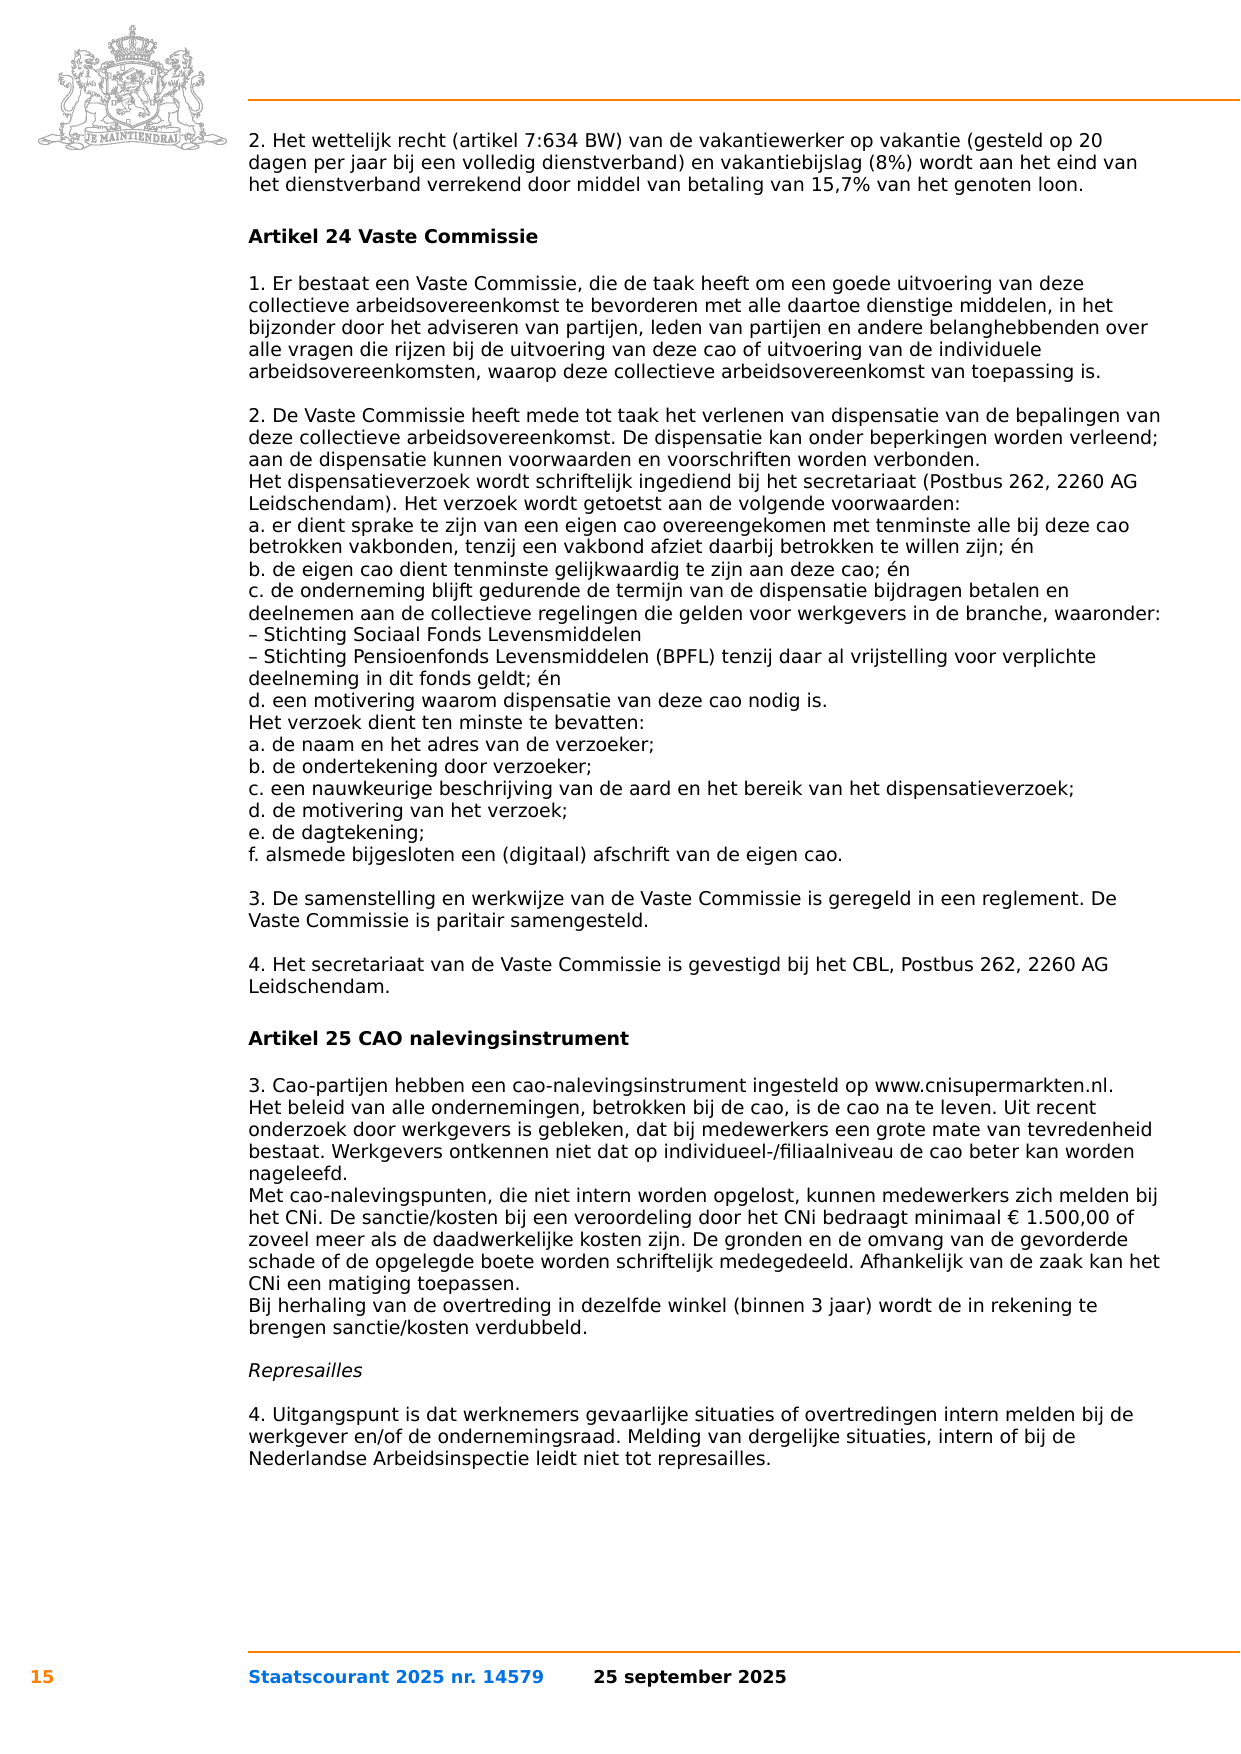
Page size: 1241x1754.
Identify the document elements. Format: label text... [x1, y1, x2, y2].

text f. alsmede bijgesloten een (digitaal) afschrift van de eigen cao. [248, 844, 1163, 866]
text 4. Het secretariaat van de Vaste Commissie is gevestigd bij het CBL, Postbus 262, 2260 AG Leidschendam. [248, 954, 1163, 998]
text 2. Het wettelijk recht (artikel 7:634 BW) van de vakantiewerker op vakantie (gesteld op 20 dagen per jaar bij een volledig dienstverband) en vakantiebijslag (8%) wordt aan het eind van het dienstverband verrekend door middel van betaling van 15,7% van het genoten loon. [248, 130, 1163, 196]
subtitle Artikel 24 Vaste Commissie [248, 226, 1163, 248]
text Het verzoek dient ten minste te bevatten: [248, 712, 1163, 734]
text Het dispensatieverzoek wordt schriftelijk ingediend bij het secretariaat (Postbus 262, 2260 AG Leidschendam). Het verzoek wordt getoetst aan de volgende voorwaarden: [248, 471, 1163, 514]
text b. de eigen cao dient tenminste gelijkwaardig te zijn aan deze cao; én [248, 558, 1163, 580]
subtitle Artikel 25 CAO nalevingsinstrument [248, 1028, 1163, 1050]
text Bij herhaling van de overtreding in dezelfde winkel (binnen 3 jaar) wordt de in rekening te brengen sanctie/kosten verdubbeld. [248, 1294, 1163, 1338]
text – Stichting Pensioenfonds Levensmiddelen (BPFL) tenzij daar al vrijstelling voor verplichte deelneming in dit fonds geldt; én [248, 646, 1163, 690]
text d. de motivering van het verzoek; [248, 800, 1163, 822]
text c. een nauwkeurige beschrijving van de aard en het bereik van het dispensatieverzoek; [248, 778, 1163, 800]
text b. de ondertekening door verzoeker; [248, 756, 1163, 778]
text 4. Uitgangspunt is dat werknemers gevaarlijke situaties of overtredingen intern melden bij de werkgever en/of de ondernemingsraad. Melding van dergelijke situaties, intern of bij de Nederlandse Arbeidsinspectie leidt niet tot represailles. [248, 1404, 1163, 1470]
subtitle Represailles [248, 1360, 1163, 1382]
text d. een motivering waarom dispensatie van deze cao nodig is. [248, 690, 1163, 712]
picture [38, 25, 227, 150]
text – Stichting Sociaal Fonds Levensmiddelen [248, 624, 1163, 646]
text a. er dient sprake te zijn van een eigen cao overeengekomen met tenminste alle bij deze cao betrokken vakbonden, tenzij een vakbond afziet daarbij betrokken te willen zijn; én [248, 514, 1163, 558]
text Met cao-nalevingspunten, die niet intern worden opgelost, kunnen medewerkers zich melden bij het CNi. De sanctie/kosten bij een veroordeling door het CNi bedraagt minimaal € 1.500,00 of zoveel meer als de daadwerkelijke kosten zijn. De gronden en de omvang van de gevorderde schade of de opgelegde boete worden schriftelijk medegedeeld. Afhankelijk van de zaak kan het CNi een matiging toepassen. [248, 1185, 1163, 1294]
text 1. Er bestaat een Vaste Commissie, die de taak heeft om een goede uitvoering van deze collectieve arbeidsovereenkomst te bevorderen met alle daartoe dienstige middelen, in het bijzonder door het adviseren van partijen, leden van partijen en andere belanghebbenden over alle vragen die rijzen bij de uitvoering van deze cao of uitvoering van de individuele arbeidsovereenkomsten, waarop deze collectieve arbeidsovereenkomst van toepassing is. [248, 273, 1163, 383]
text c. de onderneming blijft gedurende de termijn van de dispensatie bijdragen betalen en deelnemen aan de collectieve regelingen die gelden voor werkgevers in de branche, waaronder: [248, 580, 1163, 624]
text e. de dagtekening; [248, 822, 1163, 844]
text 3. Cao-partijen hebben een cao-nalevingsinstrument ingesteld op www.cnisupermarkten.nl. [248, 1075, 1163, 1097]
text 2. De Vaste Commissie heeft mede tot taak het verlenen van dispensatie van de bepalingen van deze collectieve arbeidsovereenkomst. De dispensatie kan onder beperkingen worden verleend; aan de dispensatie kunnen voorwaarden en voorschriften worden verbonden. [248, 404, 1163, 471]
text 3. De samenstelling en werkwijze van de Vaste Commissie is geregeld in een reglement. De Vaste Commissie is paritair samengesteld. [248, 888, 1163, 932]
text a. de naam en het adres van de verzoeker; [248, 734, 1163, 756]
text Het beleid van alle ondernemingen, betrokken bij de cao, is de cao na te leven. Uit recent onderzoek door werkgevers is gebleken, dat bij medewerkers een grote mate van tevredenheid bestaat. Werkgevers ontkennen niet dat op individueel-/filiaalniveau de cao beter kan worden nageleefd. [248, 1097, 1163, 1185]
